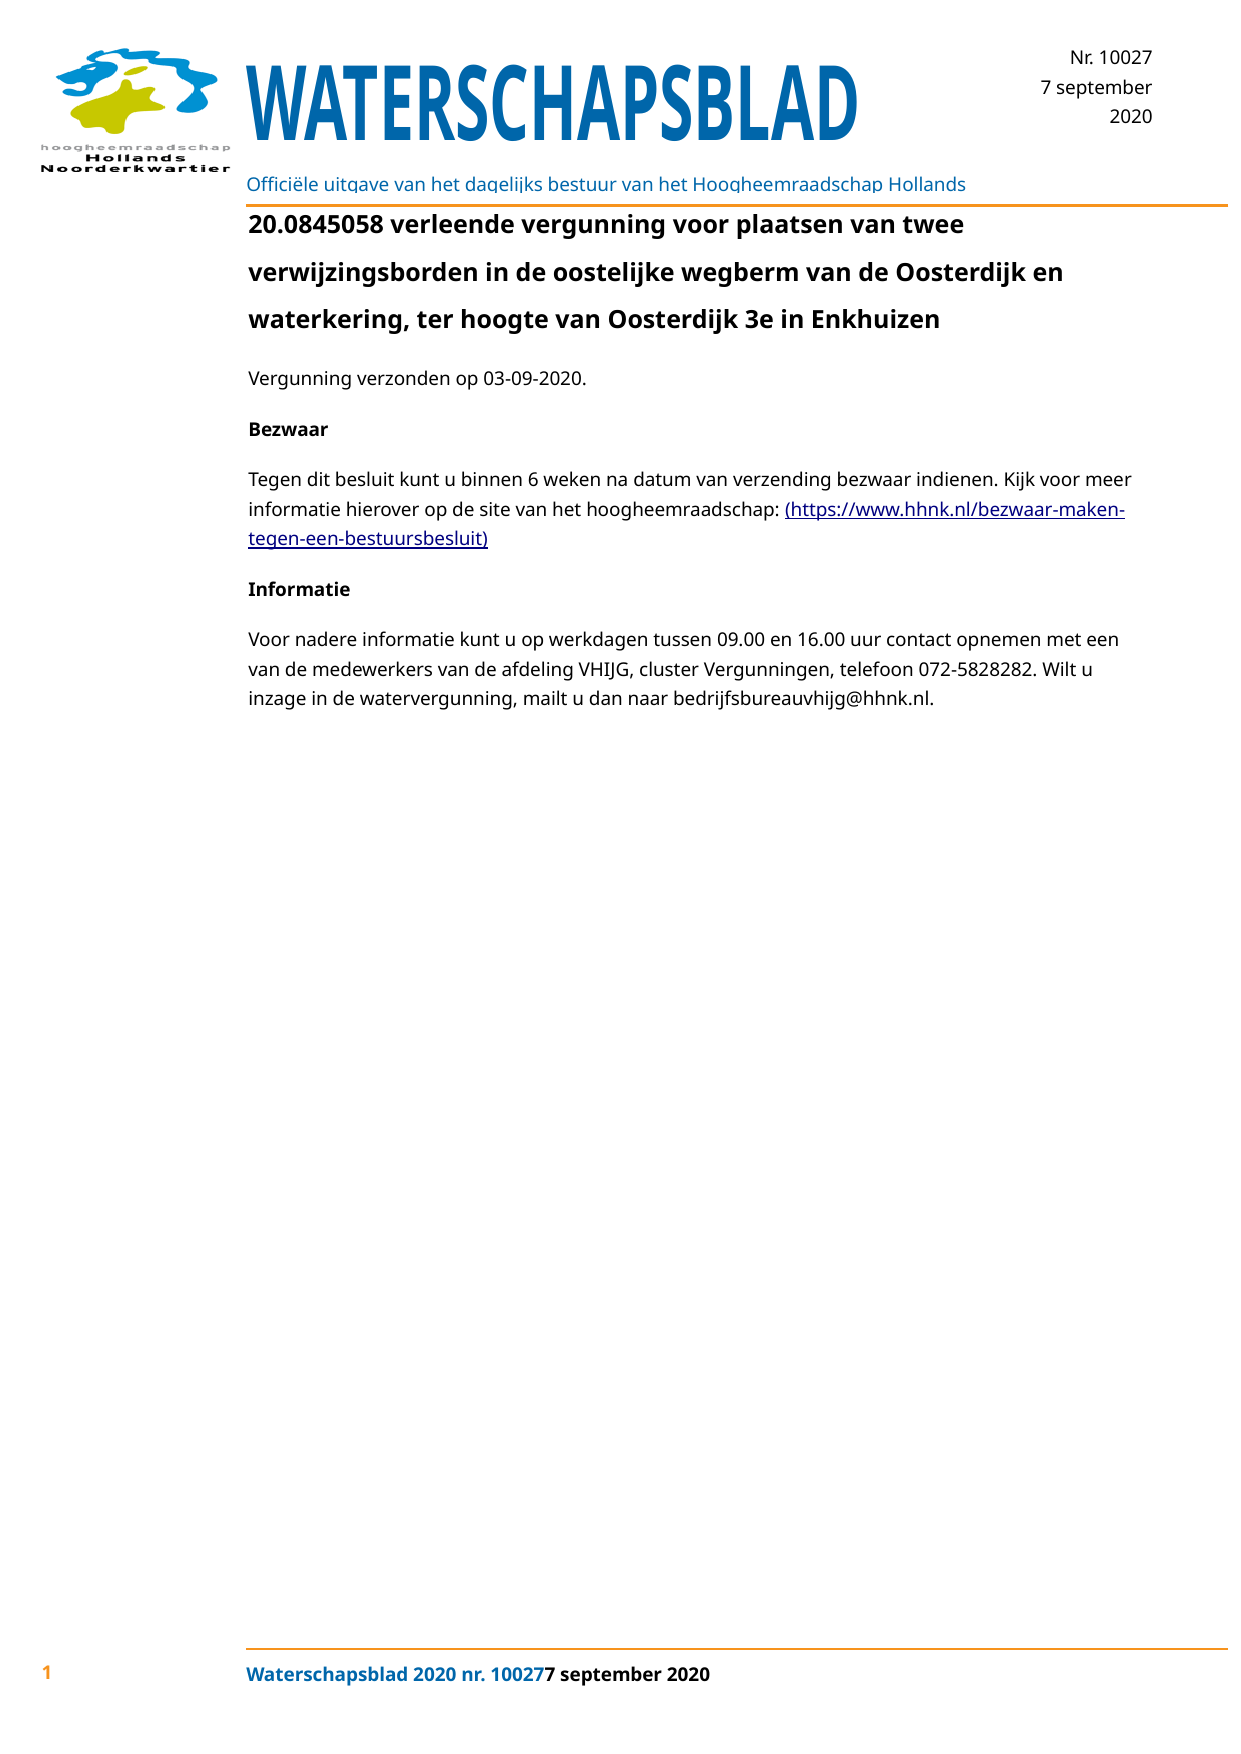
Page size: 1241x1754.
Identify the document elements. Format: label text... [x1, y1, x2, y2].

picture [41, 47, 231, 172]
text Voor nadere informatie kunt u op werkdagen tussen 09.00 en 16.00 uur contact opnemen met een van de medewerkers van de afdeling VHIJG, cluster Vergunningen, telefoon 072-5828282. Wilt u inzage in de watervergunning, mailt u dan naar bedrijfsbureauvhijg@hhnk.nl. [248, 626, 1152, 711]
text 20.0845058 verleende vergunning voor plaatsen van twee verwijzingsborden in de oostelijke wegberm van de Oosterdijk en waterkering, ter hoogte van Oosterdijk 3e in Enkhuizen [248, 207, 1152, 336]
text Informatie [248, 576, 1152, 602]
text Vergunning verzonden op 03-09-2020. [248, 366, 1152, 391]
text Bezwaar [248, 416, 1152, 442]
text Tegen dit besluit kunt u binnen 6 weken na datum van verzending bezwaar indienen. Kijk voor meer informatie hierover op de site van het hoogheemraadschap: (https://www.hhnk.nl/bezwaar-maken-tegen-een-bestuursbesluit) [248, 466, 1152, 551]
